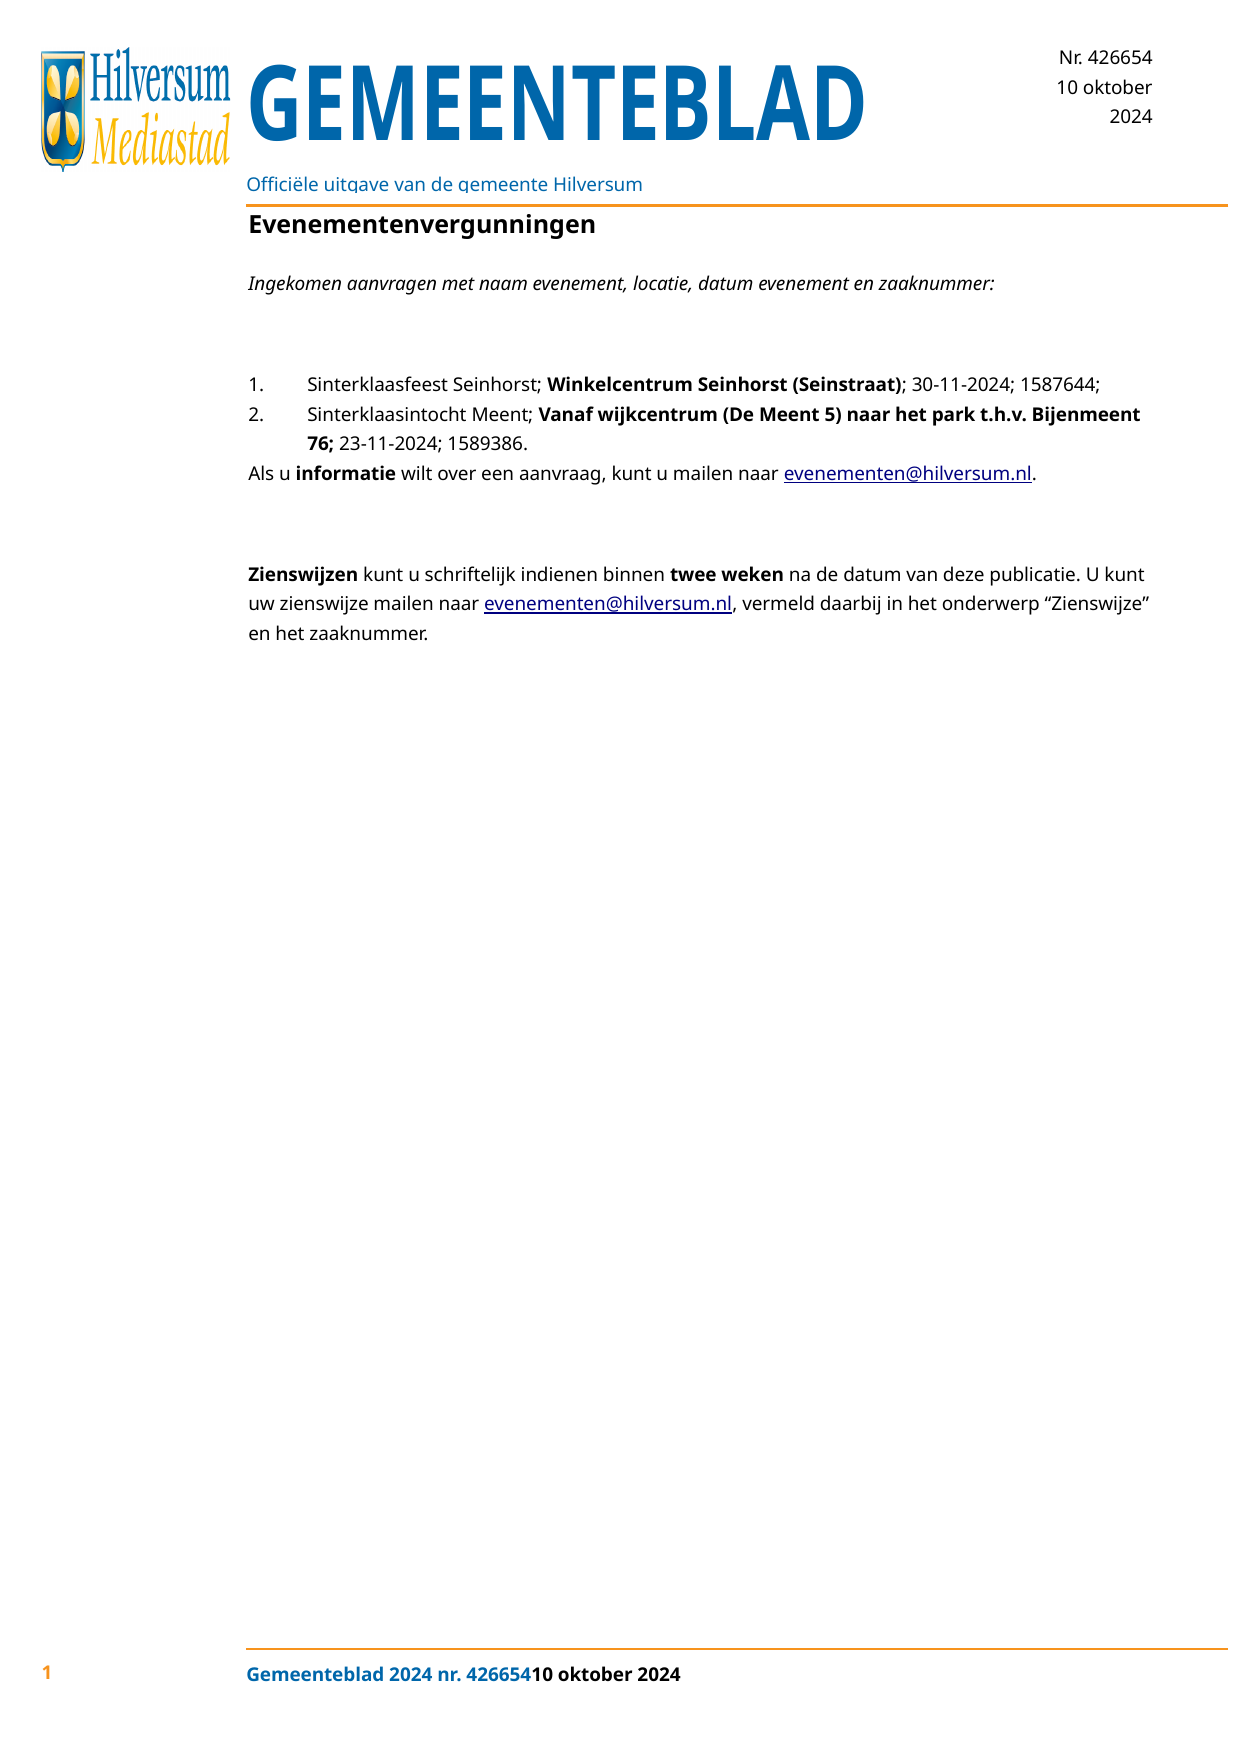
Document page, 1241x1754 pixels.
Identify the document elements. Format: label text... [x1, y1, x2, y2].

list Sinterklaasintocht Meent; Vanaf wijkcentrum (De Meent 5) naar het park t.h.v. Bijenmeent 76; 23-11-2024; 1589386. [248, 401, 1152, 456]
text Zienswijzen kunt u schriftelijk indienen binnen twee weken na de datum van deze publicatie. U kunt uw zienswijze mailen naar evenementen@hilversum.nl, vermeld daarbij in het onderwerp “Zienswijze” en het zaaknummer. [248, 561, 1152, 646]
text Evenementenvergunningen [248, 207, 1152, 241]
list Sinterklaasfeest Seinhorst; Winkelcentrum Seinhorst (Seinstraat); 30-11-2024; 1587644; [248, 371, 1152, 397]
text Ingekomen aanvragen met naam evenement, locatie, datum evenement en zaaknummer: [248, 270, 1152, 296]
text Als u informatie wilt over een aanvraag, kunt u mailen naar evenementen@hilversum.nl. [248, 460, 1152, 486]
picture [41, 47, 231, 172]
